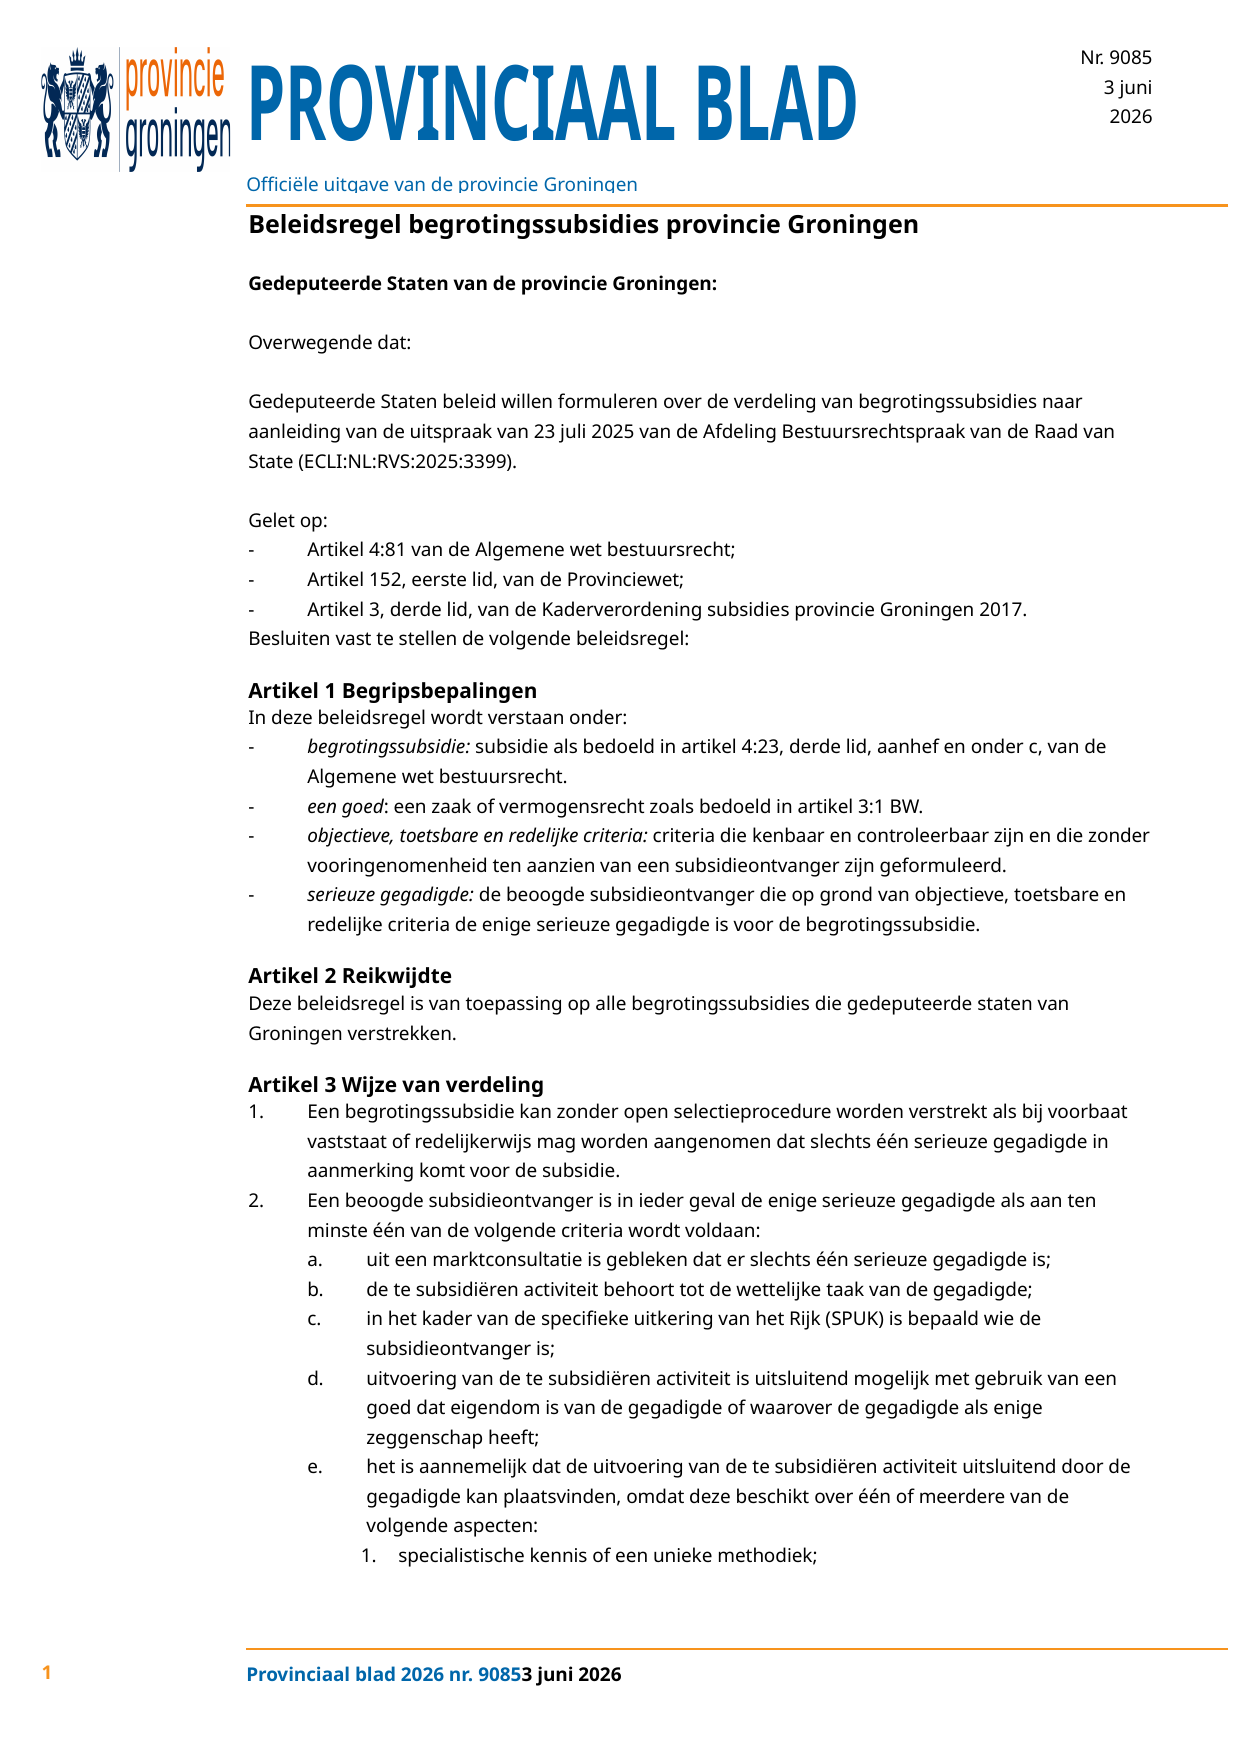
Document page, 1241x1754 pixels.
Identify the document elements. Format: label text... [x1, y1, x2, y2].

list uitvoering van de te subsidiëren activiteit is uitsluitend mogelijk met gebruik van een goed dat eigendom is van de gegadigde of waarover de gegadigde als enige zeggenschap heeft; [307, 1365, 1152, 1450]
list Artikel 3, derde lid, van de Kaderverordening subsidies provincie Groningen 2017. [248, 596, 1152, 621]
list uit een marktconsultatie is gebleken dat er slechts één serieuze gegadigde is; [307, 1246, 1152, 1272]
text Artikel 2 Reikwijdte [248, 962, 1152, 990]
text In deze beleidsregel wordt verstaan onder: [248, 704, 1152, 730]
text Artikel 3 Wijze van verdeling [248, 1070, 1152, 1098]
text Gedeputeerde Staten beleid willen formuleren over de verdeling van begrotingssubsidies naar aanleiding van de uitspraak van 23 juli 2025 van de Afdeling Bestuursrechtspraak van de Raad van State (ECLI:NL:RVS:2025:3399). [248, 389, 1152, 473]
list Artikel 4:81 van de Algemene wet bestuursrecht; [248, 537, 1152, 562]
list serieuze gegadigde: de beoogde subsidieontvanger die op grond van objectieve, toetsbare en redelijke criteria de enige serieuze gegadigde is voor de begrotingssubsidie. [248, 882, 1152, 937]
text Deze beleidsregel is van toepassing op alle begrotingssubsidies die gedeputeerde staten van Groningen verstrekken. [248, 990, 1152, 1045]
list de te subsidiëren activiteit behoort tot de wettelijke taak van de gegadigde; [307, 1276, 1152, 1302]
list objectieve, toetsbare en redelijke criteria: criteria die kenbaar en controleerbaar zijn en die zonder vooringenomenheid ten aanzien van een subsidieontvanger zijn geformuleerd. [248, 822, 1152, 878]
text Artikel 1 Begripsbepalingen [248, 676, 1152, 704]
text Besluiten vast te stellen de volgende beleidsregel: [248, 625, 1152, 651]
list een goed: een zaak of vermogensrecht zoals bedoeld in artikel 3:1 BW. [248, 793, 1152, 819]
list begrotingssubsidie: subsidie als bedoeld in artikel 4:23, derde lid, aanhef en onder c, van de Algemene wet bestuursrecht. [248, 734, 1152, 789]
text Gedeputeerde Staten van de provincie Groningen: [248, 270, 1152, 296]
text Overwegende dat: [248, 329, 1152, 355]
list Artikel 152, eerste lid, van de Provinciewet; [248, 566, 1152, 592]
list specialistische kennis of een unieke methodiek; [361, 1542, 1152, 1568]
text Beleidsregel begrotingssubsidies provincie Groningen [248, 207, 1152, 241]
list het is aannemelijk dat de uitvoering van de te subsidiëren activiteit uitsluitend door de gegadigde kan plaatsvinden, omdat deze beschikt over één of meerdere van de volgende aspecten: [307, 1453, 1152, 1538]
list in het kader van de specifieke uitkering van het Rijk (SPUK) is bepaald wie de subsidieontvanger is; [307, 1306, 1152, 1361]
picture [41, 47, 231, 172]
text Gelet op: [248, 507, 1152, 533]
list Een beoogde subsidieontvanger is in ieder geval de enige serieuze gegadigde als aan ten minste één van de volgende criteria wordt voldaan: [248, 1187, 1152, 1243]
list Een begrotingssubsidie kan zonder open selectieprocedure worden verstrekt als bij voorbaat vaststaat of redelijkerwijs mag worden aangenomen dat slechts één serieuze gegadigde in aanmerking komt voor de subsidie. [248, 1098, 1152, 1183]
